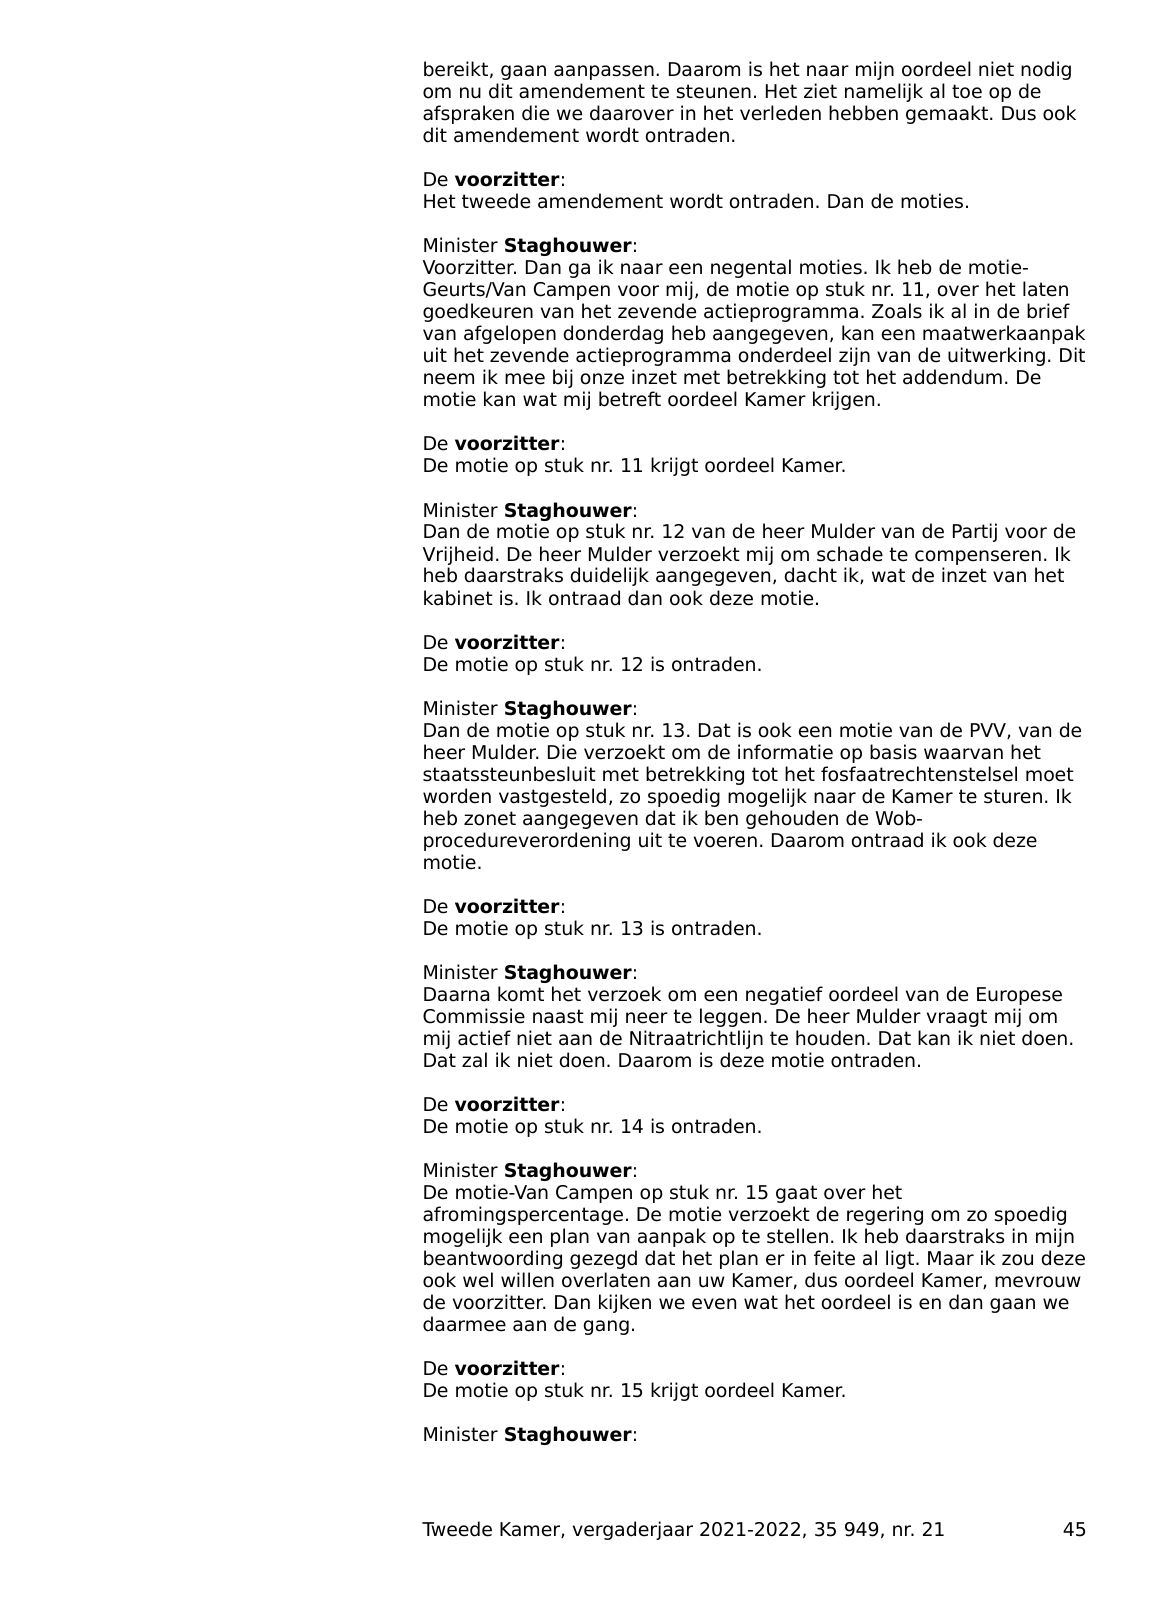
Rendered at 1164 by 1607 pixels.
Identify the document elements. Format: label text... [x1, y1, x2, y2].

text De motie-Van Campen op stuk nr. 15 gaat over het afromingspercentage. De motie verzoekt de regering om zo spoedig mogelijk een plan van aanpak op te stellen. Ik heb daarstraks in mijn beantwoording gezegd dat het plan er in feite al ligt. Maar ik zou deze ook wel willen overlaten aan uw Kamer, dus oordeel Kamer, mevrouw de voorzitter. Dan kijken we even wat het oordeel is en dan gaan we daarmee aan de gang. [422, 1182, 1087, 1336]
text De motie op stuk nr. 12 is ontraden. [422, 653, 1087, 676]
text De voorzitter: [422, 896, 1087, 918]
text Daarna komt het verzoek om een negatief oordeel van de Europese Commissie naast mij neer te leggen. De heer Mulder vraagt mij om mij actief niet aan de Nitraatrichtlijn te houden. Dat kan ik niet doen. Dat zal ik niet doen. Daarom is deze motie ontraden. [422, 984, 1087, 1072]
text Dan de motie op stuk nr. 13. Dat is ook een motie van de PVV, van de heer Mulder. Die verzoekt om de informatie op basis waarvan het staatssteunbesluit met betrekking tot het fosfaatrechtenstelsel moet worden vastgesteld, zo spoedig mogelijk naar de Kamer te sturen. Ik heb zonet aangegeven dat ik ben gehouden de Wob-procedureverordening uit te voeren. Daarom ontraad ik ook deze motie. [422, 720, 1087, 873]
text De voorzitter: [422, 632, 1087, 653]
text Minister Staghouwer: [422, 1424, 1087, 1446]
text Minister Staghouwer: [422, 962, 1087, 984]
text De motie op stuk nr. 14 is ontraden. [422, 1116, 1087, 1138]
text Minister Staghouwer: [422, 235, 1087, 257]
text Minister Staghouwer: [422, 698, 1087, 720]
text bereikt, gaan aanpassen. Daarom is het naar mijn oordeel niet nodig om nu dit amendement te steunen. Het ziet namelijk al toe op de afspraken die we daarover in het verleden hebben gemaakt. Dus ook dit amendement wordt ontraden. [422, 59, 1087, 147]
text De motie op stuk nr. 13 is ontraden. [422, 918, 1087, 940]
text De voorzitter: [422, 1094, 1087, 1116]
text Minister Staghouwer: [422, 1160, 1087, 1182]
text Voorzitter. Dan ga ik naar een negental moties. Ik heb de motie-Geurts/Van Campen voor mij, de motie op stuk nr. 11, over het laten goedkeuren van het zevende actieprogramma. Zoals ik al in de brief van afgelopen donderdag heb aangegeven, kan een maatwerkaanpak uit het zevende actieprogramma onderdeel zijn van de uitwerking. Dit neem ik mee bij onze inzet met betrekking tot het addendum. De motie kan wat mij betreft oordeel Kamer krijgen. [422, 257, 1087, 411]
text De motie op stuk nr. 15 krijgt oordeel Kamer. [422, 1380, 1087, 1402]
text De voorzitter: [422, 433, 1087, 455]
text Het tweede amendement wordt ontraden. Dan de moties. [422, 191, 1087, 213]
text De voorzitter: [422, 169, 1087, 191]
text Dan de motie op stuk nr. 12 van de heer Mulder van de Partij voor de Vrijheid. De heer Mulder verzoekt mij om schade te compenseren. Ik heb daarstraks duidelijk aangegeven, dacht ik, wat de inzet van het kabinet is. Ik ontraad dan ook deze motie. [422, 521, 1087, 609]
text De voorzitter: [422, 1358, 1087, 1380]
text De motie op stuk nr. 11 krijgt oordeel Kamer. [422, 455, 1087, 477]
text Minister Staghouwer: [422, 499, 1087, 521]
